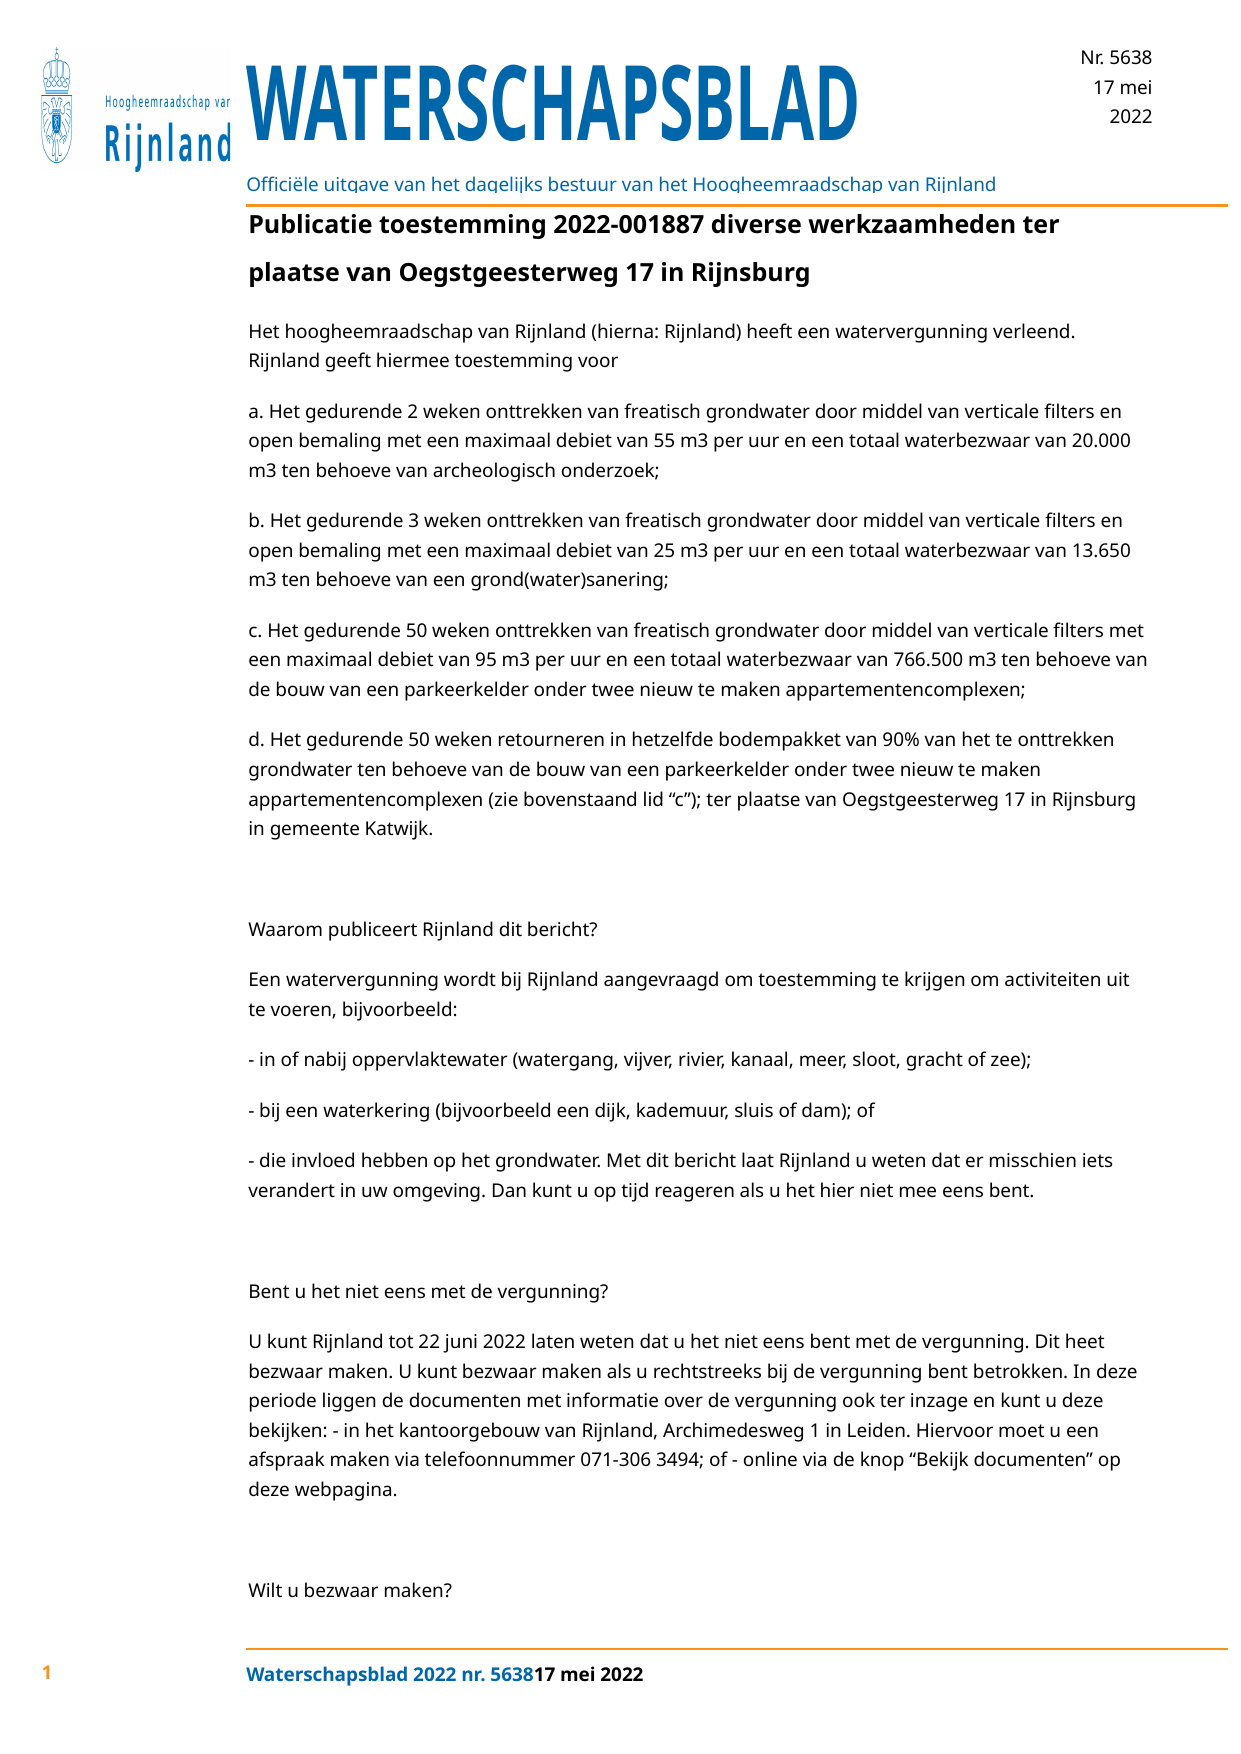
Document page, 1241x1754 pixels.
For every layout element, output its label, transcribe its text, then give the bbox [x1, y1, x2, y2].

text Een watervergunning wordt bij Rijnland aangevraagd om toestemming te krijgen om activiteiten uit te voeren, bijvoorbeeld: [248, 967, 1152, 1022]
text a. Het gedurende 2 weken onttrekken van freatisch grondwater door middel van verticale filters en open bemaling met een maximaal debiet van 55 m3 per uur en een totaal waterbezwaar van 20.000 m3 ten behoeve van archeologisch onderzoek; [248, 398, 1152, 483]
text Bent u het niet eens met de vergunning? [248, 1278, 1152, 1304]
text c. Het gedurende 50 weken onttrekken van freatisch grondwater door middel van verticale filters met een maximaal debiet van 95 m3 per uur en een totaal waterbezwaar van 766.500 m3 ten behoeve van de bouw van een parkeerkelder onder twee nieuw te maken appartementencomplexen; [248, 617, 1152, 702]
text - bij een waterkering (bijvoorbeeld een dijk, kademuur, sluis of dam); of [248, 1097, 1152, 1123]
picture [41, 47, 231, 172]
text Wilt u bezwaar maken? [248, 1577, 1152, 1603]
text Publicatie toestemming 2022-001887 diverse werkzaamheden ter plaatse van Oegstgeesterweg 17 in Rijnsburg [248, 207, 1152, 288]
text - in of nabij oppervlaktewater (watergang, vijver, rivier, kanaal, meer, sloot, gracht of zee); [248, 1047, 1152, 1072]
text U kunt Rijnland tot 22 juni 2022 laten weten dat u het niet eens bent met de vergunning. Dit heet bezwaar maken. U kunt bezwaar maken als u rechtstreeks bij de vergunning bent betrokken. In deze periode liggen de documenten met informatie over de vergunning ook ter inzage en kunt u deze bekijken: - in het kantoorgebouw van Rijnland, Archimedesweg 1 in Leiden. Hiervoor moet u een afspraak maken via telefoonnummer 071-306 3494; of - online via de knop “Bekijk documenten” op deze webpagina. [248, 1328, 1152, 1502]
text Het hoogheemraadschap van Rijnland (hierna: Rijnland) heeft een watervergunning verleend. Rijnland geeft hiermee toestemming voor [248, 318, 1152, 373]
text - die invloed hebben op het grondwater. Met dit bericht laat Rijnland u weten dat er misschien iets verandert in uw omgeving. Dan kunt u op tijd reageren als u het hier niet mee eens bent. [248, 1147, 1152, 1203]
text d. Het gedurende 50 weken retourneren in hetzelfde bodempakket van 90% van het te onttrekken grondwater ten behoeve van de bouw van een parkeerkelder onder twee nieuw te maken appartementencomplexen (zie bovenstaand lid “c”); ter plaatse van Oegstgeesterweg 17 in Rijnsburg in gemeente Katwijk. [248, 727, 1152, 841]
text b. Het gedurende 3 weken onttrekken van freatisch grondwater door middel van verticale filters en open bemaling met een maximaal debiet van 25 m3 per uur en een totaal waterbezwaar van 13.650 m3 ten behoeve van een grond(water)sanering; [248, 507, 1152, 592]
text Waarom publiceert Rijnland dit bericht? [248, 916, 1152, 942]
